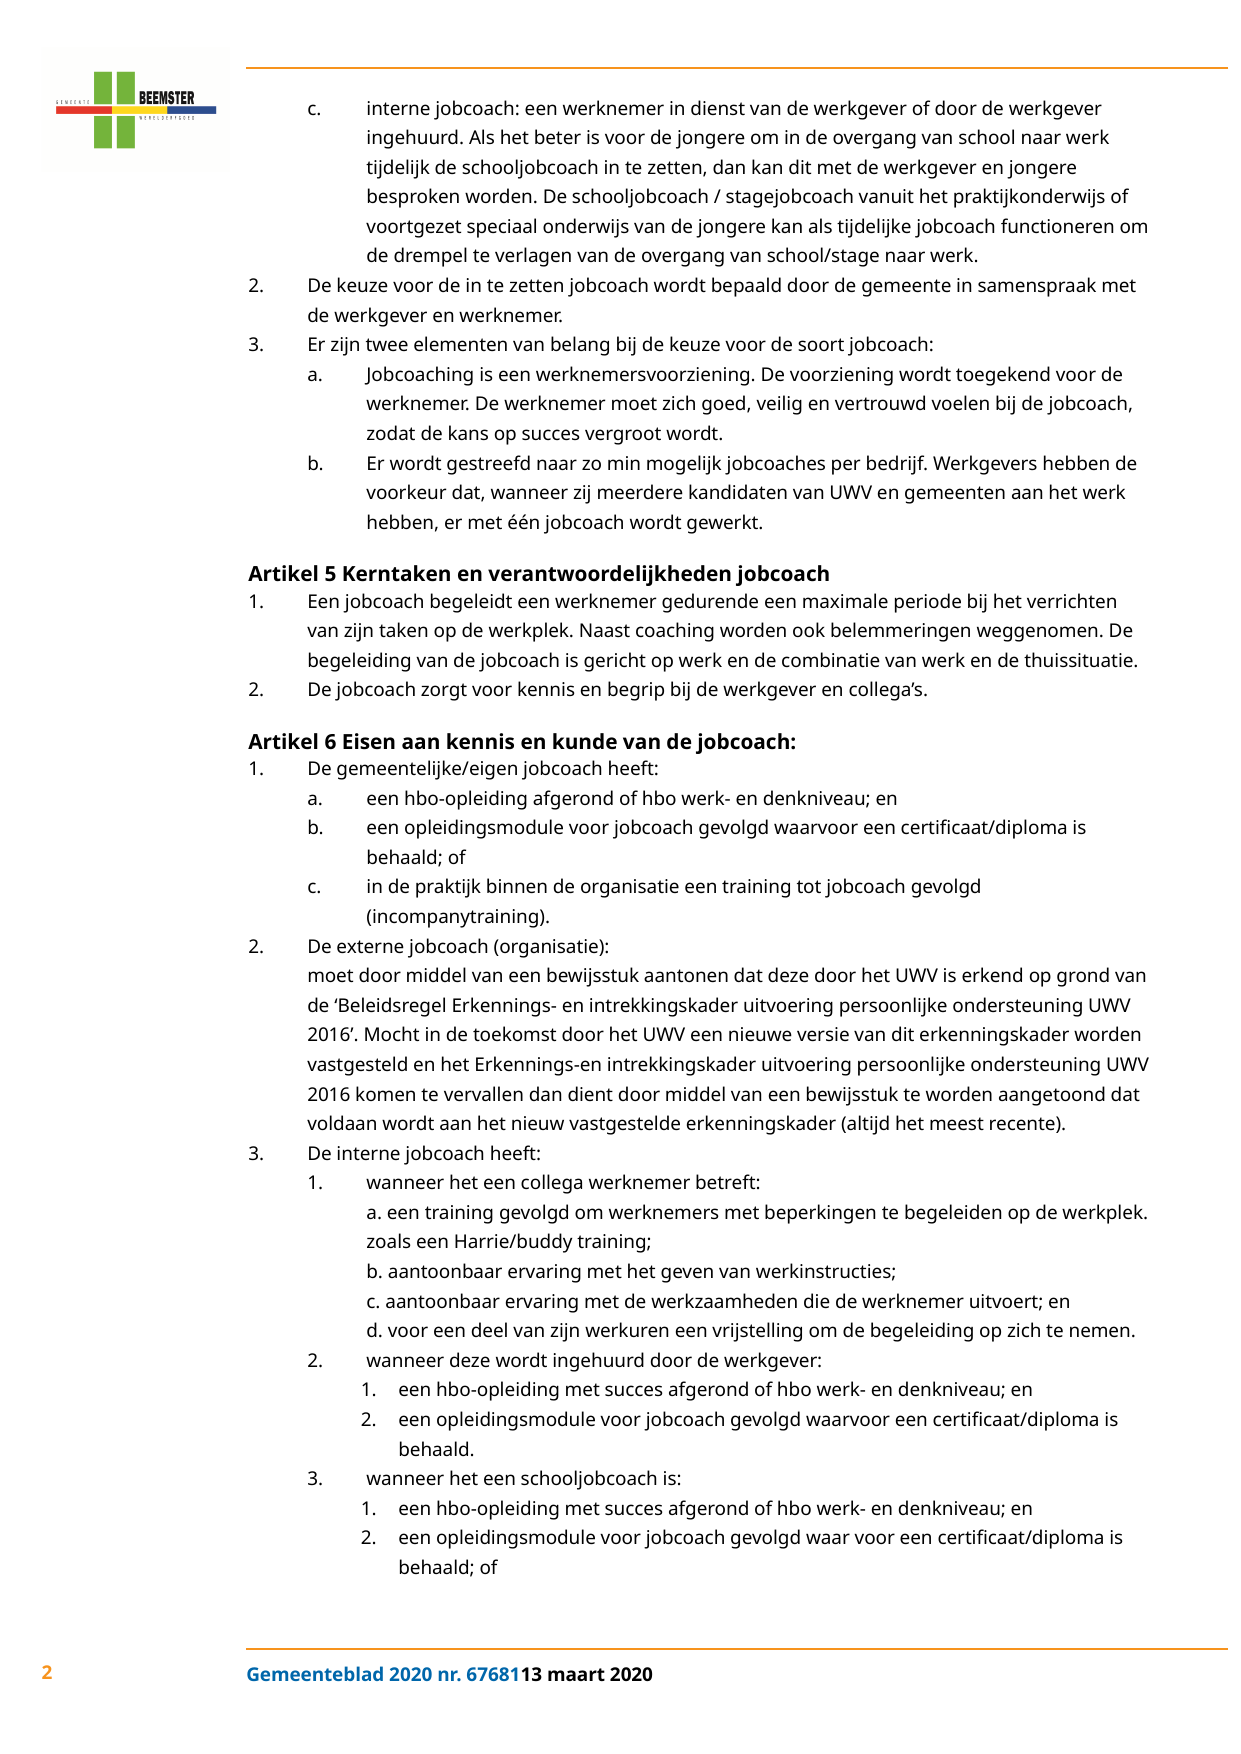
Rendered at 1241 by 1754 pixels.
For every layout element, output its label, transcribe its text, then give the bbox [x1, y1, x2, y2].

list Er zijn twee elementen van belang bij de keuze voor de soort jobcoach: [248, 331, 1152, 357]
list d. voor een deel van zijn werkuren een vrijstelling om de begeleiding op zich te nemen. [307, 1317, 1152, 1343]
list een hbo-opleiding met succes afgerond of hbo werk- en denkniveau; en [361, 1377, 1152, 1402]
list c. aantoonbaar ervaring met de werkzaamheden die de werknemer uitvoert; en [307, 1288, 1152, 1314]
list moet door middel van een bewijsstuk aantonen dat deze door het UWV is erkend op grond van de ‘Beleidsregel Erkennings- en intrekkingskader uitvoering persoonlijke ondersteuning UWV 2016’. Mocht in de toekomst door het UWV een nieuwe versie van dit erkenningskader worden vastgesteld en het Erkennings-en intrekkingskader uitvoering persoonlijke ondersteuning UWV 2016 komen te vervallen dan dient door middel van een bewijsstuk te worden aangetoond dat voldaan wordt aan het nieuw vastgestelde erkenningskader (altijd het meest recente). [248, 962, 1152, 1136]
list b. aantoonbaar ervaring met het geven van werkinstructies; [307, 1258, 1152, 1284]
list wanneer het een collega werknemer betreft: [307, 1169, 1152, 1195]
list een hbo-opleiding met succes afgerond of hbo werk- en denkniveau; en [361, 1495, 1152, 1521]
text Artikel 5 Kerntaken en verantwoordelijkheden jobcoach [248, 559, 1152, 588]
list interne jobcoach: een werknemer in dienst van de werkgever of door de werkgever ingehuurd. Als het beter is voor de jongere om in de overgang van school naar werk tijdelijk de schooljobcoach in te zetten, dan kan dit met de werkgever en jongere besproken worden. De schooljobcoach / stagejobcoach vanuit het praktijkonderwijs of voortgezet speciaal onderwijs van de jongere kan als tijdelijke jobcoach functioneren om de drempel te verlagen van de overgang van school/stage naar werk. [307, 95, 1152, 268]
picture [41, 47, 231, 172]
list in de praktijk binnen de organisatie een training tot jobcoach gevolgd (incompanytraining). [307, 874, 1152, 929]
list De gemeentelijke/eigen jobcoach heeft: [248, 755, 1152, 781]
list wanneer het een schooljobcoach is: [307, 1465, 1152, 1491]
list een opleidingsmodule voor jobcoach gevolgd waar voor een certificaat/diploma is behaald; of [361, 1524, 1152, 1580]
list wanneer deze wordt ingehuurd door de werkgever: [307, 1347, 1152, 1373]
list De jobcoach zorgt voor kennis en begrip bij de werkgever en collega’s. [248, 677, 1152, 702]
list Er wordt gestreefd naar zo min mogelijk jobcoaches per bedrijf. Werkgevers hebben de voorkeur dat, wanneer zij meerdere kandidaten van UWV en gemeenten aan het werk hebben, er met één jobcoach wordt gewerkt. [307, 450, 1152, 535]
list De keuze voor de in te zetten jobcoach wordt bepaald door de gemeente in samenspraak met de werkgever en werknemer. [248, 272, 1152, 328]
list Een jobcoach begeleidt een werknemer gedurende een maximale periode bij het verrichten van zijn taken op de werkplek. Naast coaching worden ook belemmeringen weggenomen. De begeleiding van de jobcoach is gericht op werk en de combinatie van werk en de thuissituatie. [248, 588, 1152, 673]
text Artikel 6 Eisen aan kennis en kunde van de jobcoach: [248, 727, 1152, 755]
list De interne jobcoach heeft: [248, 1140, 1152, 1166]
list Jobcoaching is een werknemersvoorziening. De voorziening wordt toegekend voor de werknemer. De werknemer moet zich goed, veilig en vertrouwd voelen bij de jobcoach, zodat de kans op succes vergroot wordt. [307, 361, 1152, 446]
list een hbo-opleiding afgerond of hbo werk- en denkniveau; en [307, 785, 1152, 811]
list een opleidingsmodule voor jobcoach gevolgd waarvoor een certificaat/diploma is behaald; of [307, 814, 1152, 870]
list een opleidingsmodule voor jobcoach gevolgd waarvoor een certificaat/diploma is behaald. [361, 1406, 1152, 1462]
list a. een training gevolgd om werknemers met beperkingen te begeleiden op de werkplek. zoals een Harrie/buddy training; [307, 1199, 1152, 1254]
list De externe jobcoach (organisatie): [248, 933, 1152, 959]
